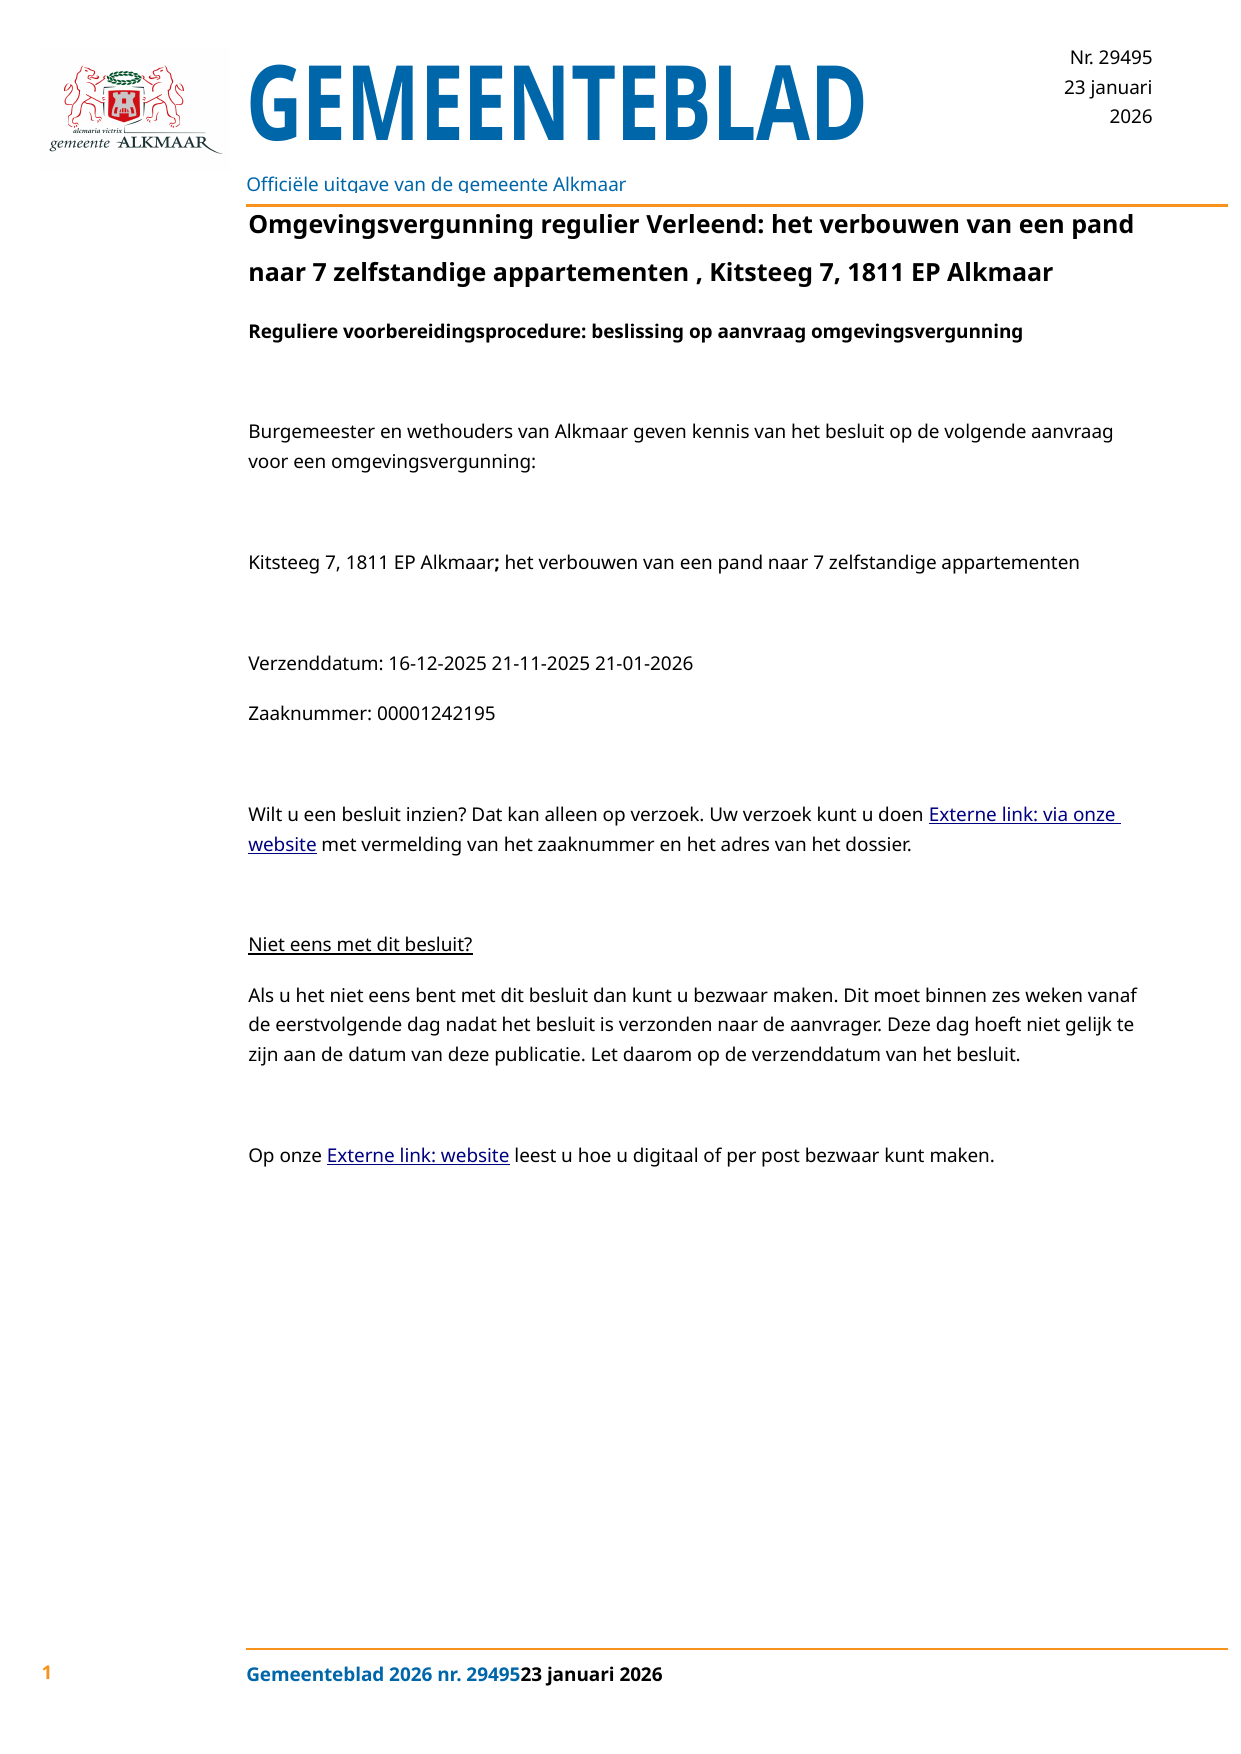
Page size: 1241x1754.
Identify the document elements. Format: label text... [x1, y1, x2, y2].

text Op onze Externe link: website leest u hoe u digitaal of per post bezwaar kunt maken. [248, 1142, 1152, 1168]
text Als u het niet eens bent met dit besluit dan kunt u bezwaar maken. Dit moet binnen zes weken vanaf de eerstvolgende dag nadat het besluit is verzonden naar de aanvrager. Deze dag hoeft niet gelijk te zijn aan de datum van deze publicatie. Let daarom op de verzenddatum van het besluit. [248, 982, 1152, 1067]
text Omgevingsvergunning regulier Verleend: het verbouwen van een pand naar 7 zelfstandige appartementen , Kitsteeg 7, 1811 EP Alkmaar [248, 207, 1152, 288]
text Reguliere voorbereidingsprocedure: beslissing op aanvraag omgevingsvergunning [248, 318, 1152, 344]
text Zaaknummer: 00001242195 [248, 700, 1152, 726]
text Kitsteeg 7, 1811 EP Alkmaar; het verbouwen van een pand naar 7 zelfstandige appartementen [248, 549, 1152, 575]
text Wilt u een besluit inzien? Dat kan alleen op verzoek. Uw verzoek kunt u doen Externe link: via onze website met vermelding van het zaaknummer en het adres van het dossier. [248, 801, 1152, 857]
text Niet eens met dit besluit? [248, 932, 1152, 957]
text Burgemeester en wethouders van Alkmaar geven kennis van het besluit op de volgende aanvraag voor een omgevingsvergunning: [248, 419, 1152, 474]
text Verzenddatum: 16-12-2025 21-11-2025 21-01-2026 [248, 650, 1152, 676]
picture [41, 47, 231, 172]
